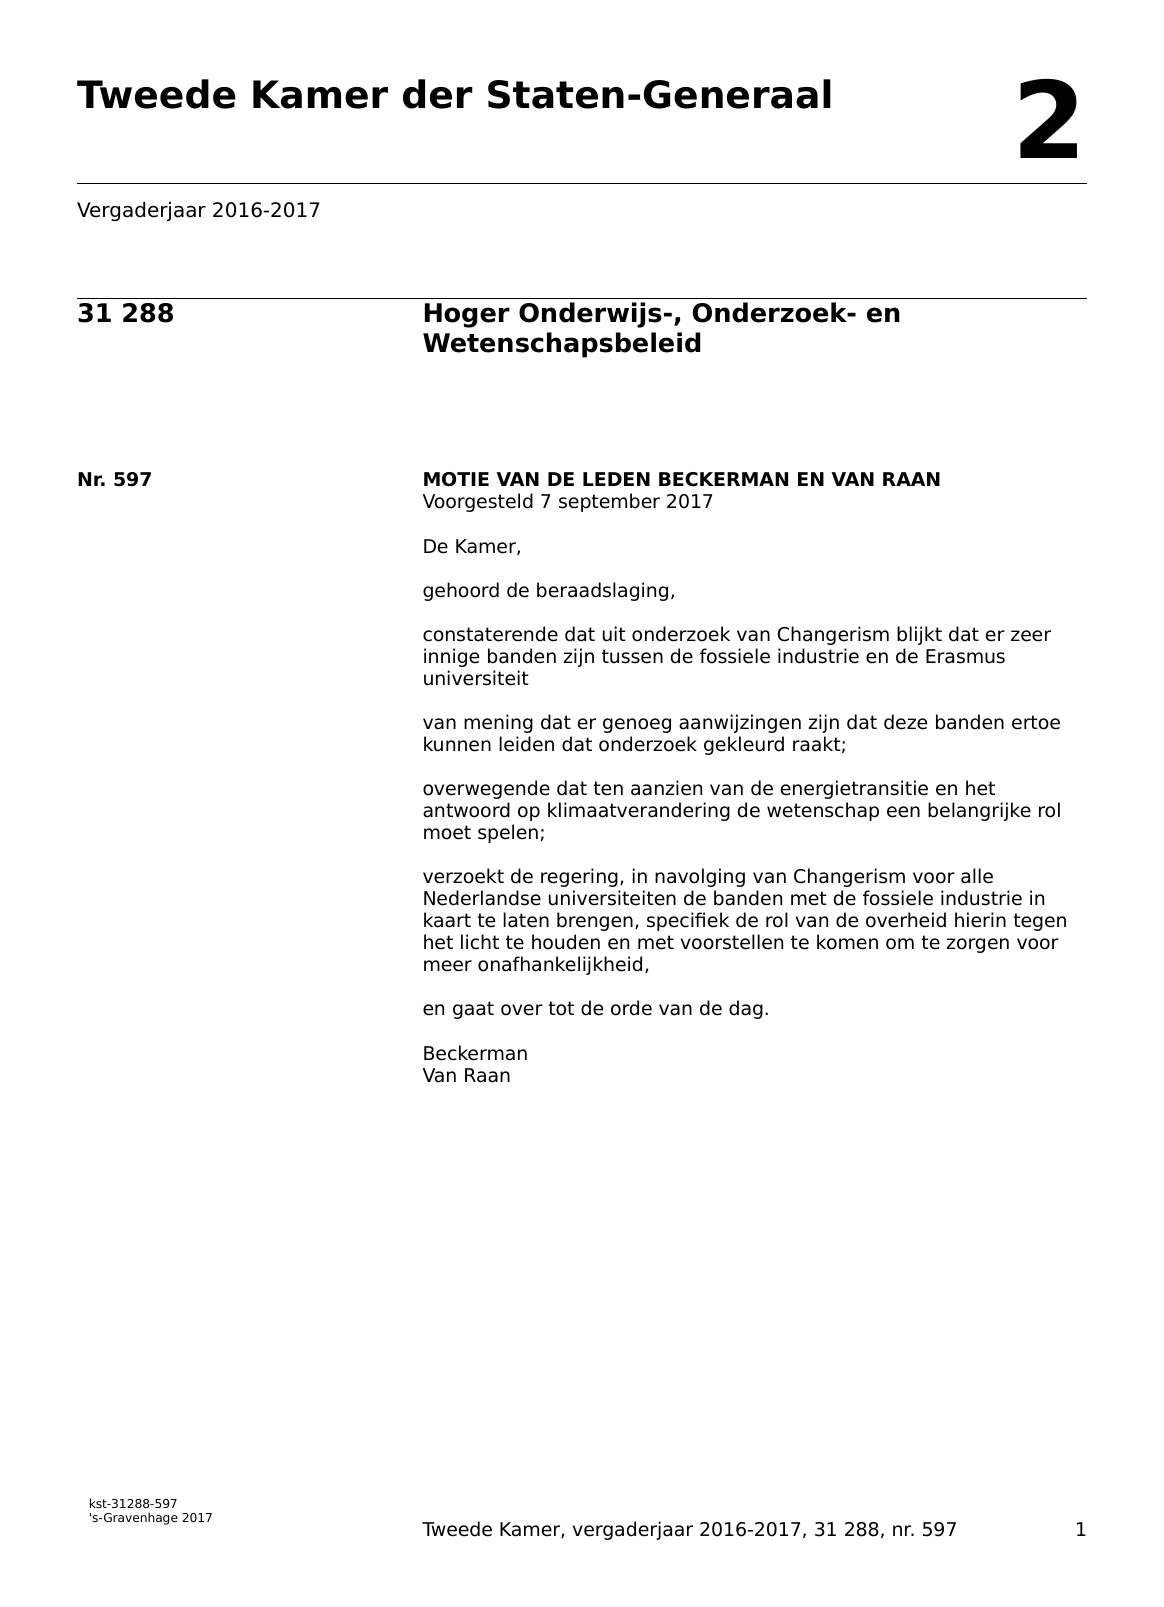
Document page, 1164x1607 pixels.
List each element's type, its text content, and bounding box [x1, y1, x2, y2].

text Beckerman [422, 1042, 1087, 1064]
text en gaat over tot de orde van de dag. [422, 998, 1087, 1020]
subtitle Nr. 597 MOTIE VAN DE LEDEN BECKERMAN EN VAN RAAN [77, 469, 1087, 491]
table_header Tweede Kamer der Staten-Generaal [77, 59, 886, 183]
text verzoekt de regering, in navolging van Changerism voor alle Nederlandse universiteiten de banden met de fossiele industrie in kaart te laten brengen, specifiek de rol van de overheid hierin tegen het licht te houden en met voorstellen te komen om te zorgen voor meer onafhankelijkheid, [422, 866, 1087, 976]
text Voorgesteld 7 september 2017 [422, 491, 1087, 513]
text De Kamer, [422, 536, 1087, 557]
text Van Raan [422, 1064, 1087, 1086]
text constaterende dat uit onderzoek van Changerism blijkt dat er zeer innige banden zijn tussen de fossiele industrie en de Erasmus universiteit [422, 624, 1087, 690]
text kst-31288-597 [88, 1497, 323, 1511]
subtitle 31 288 Hoger Onderwijs-, Onderzoek- en Wetenschapsbeleid [77, 299, 1087, 358]
table_cell Vergaderjaar 2016-2017 [77, 184, 1087, 298]
text 's-Gravenhage 2017 [88, 1511, 323, 1525]
table_header 2 [886, 59, 1087, 183]
text overwegende dat ten aanzien van de energietransitie en het antwoord op klimaatverandering de wetenschap een belangrijke rol moet spelen; [422, 778, 1087, 844]
text gehoord de beraadslaging, [422, 580, 1087, 602]
text van mening dat er genoeg aanwijzingen zijn dat deze banden ertoe kunnen leiden dat onderzoek gekleurd raakt; [422, 712, 1087, 756]
